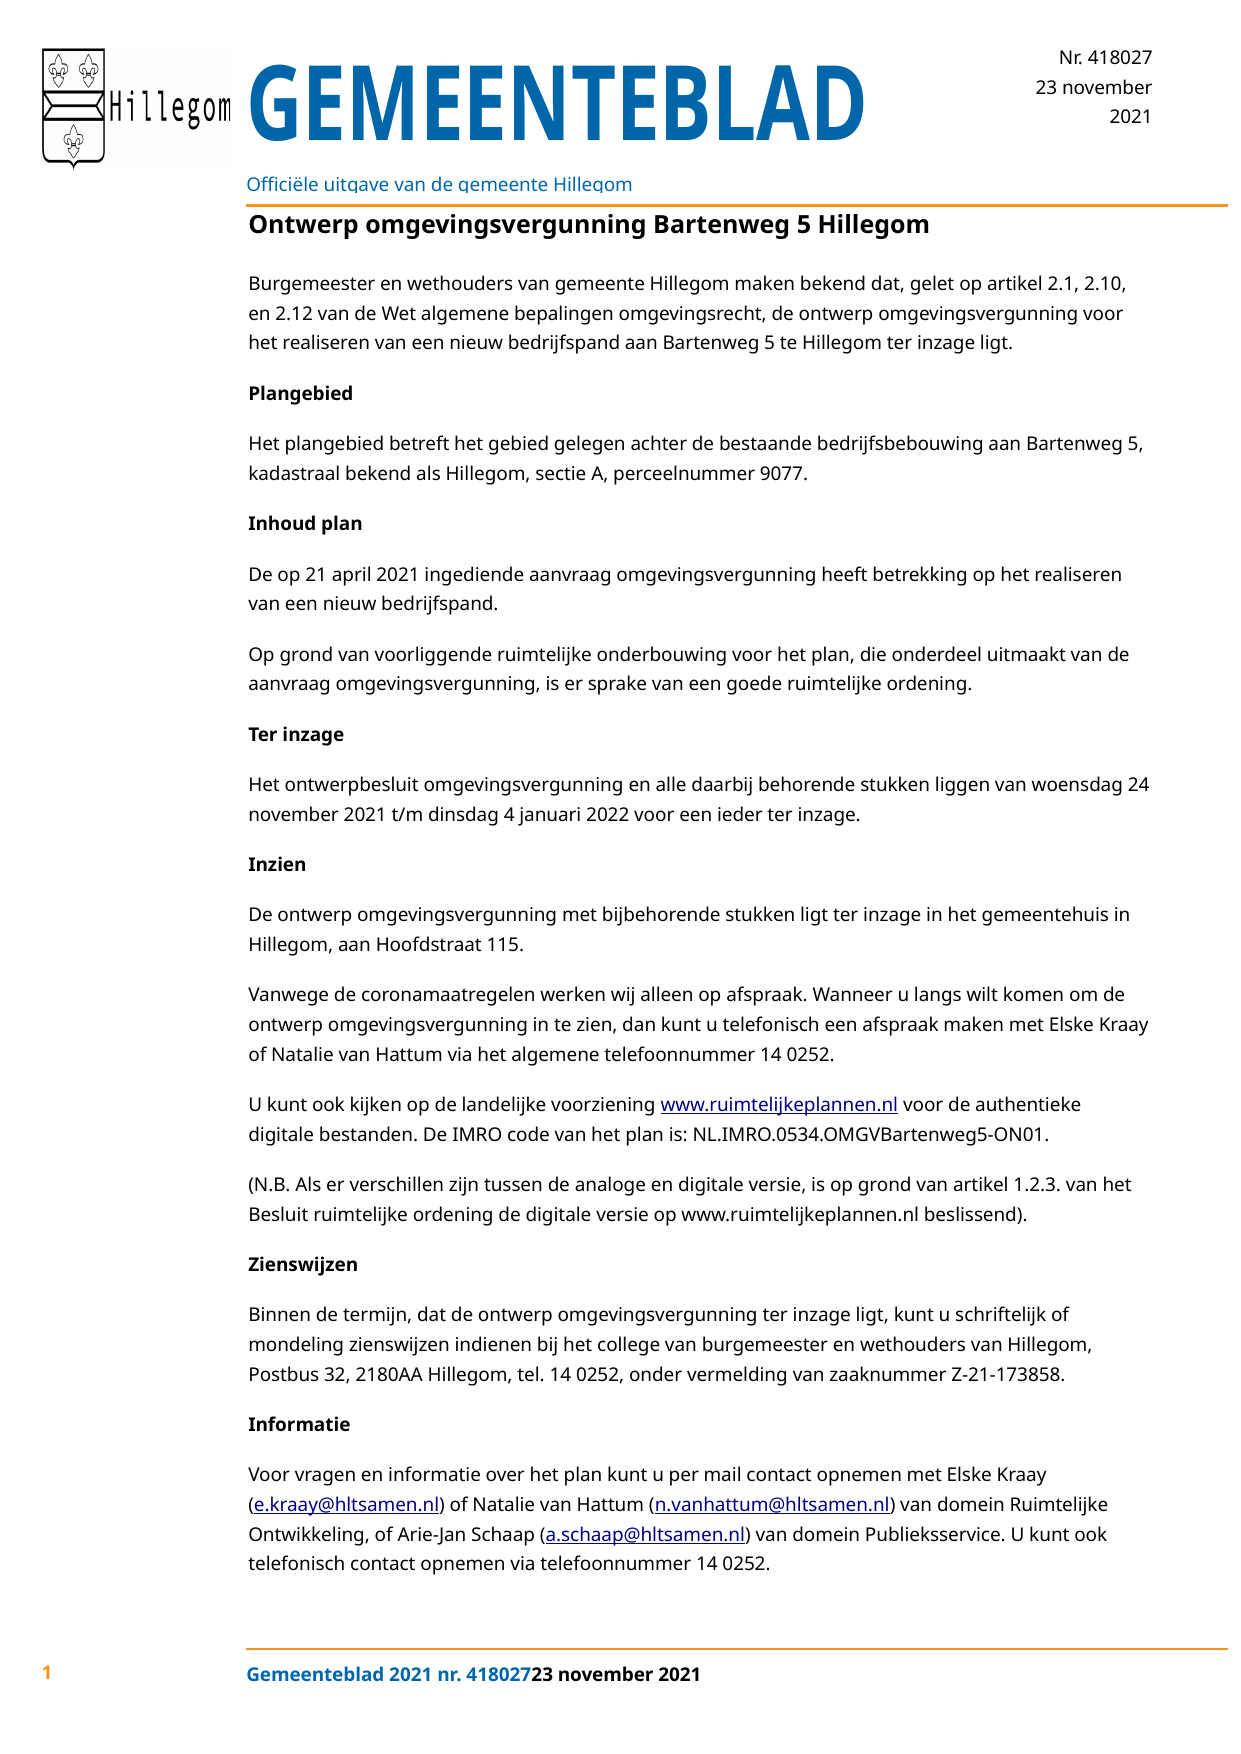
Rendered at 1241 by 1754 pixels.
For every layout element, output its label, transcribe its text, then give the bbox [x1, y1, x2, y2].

text Vanwege de coronamaatregelen werken wij alleen op afspraak. Wanneer u langs wilt komen om de ontwerp omgevingsvergunning in te zien, dan kunt u telefonisch een afspraak maken met Elske Kraay of Natalie van Hattum via het algemene telefoonnummer 14 0252. [248, 982, 1152, 1066]
text Zienswijzen [248, 1251, 1152, 1277]
text (N.B. Als er verschillen zijn tussen de analoge en digitale versie, is op grond van artikel 1.2.3. van het Besluit ruimtelijke ordening de digitale versie op www.ruimtelijkeplannen.nl beslissend). [248, 1171, 1152, 1226]
text Binnen de termijn, dat de ontwerp omgevingsvergunning ter inzage ligt, kunt u schriftelijk of mondeling zienswijzen indienen bij het college van burgemeester en wethouders van Hillegom, Postbus 32, 2180AA Hillegom, tel. 14 0252, onder vermelding van zaaknummer Z-21-173858. [248, 1302, 1152, 1386]
text Ontwerp omgevingsvergunning Bartenweg 5 Hillegom [248, 207, 1152, 241]
text Ter inzage [248, 721, 1152, 746]
text Informatie [248, 1411, 1152, 1437]
picture [41, 47, 231, 172]
text Het plangebied betreft het gebied gelegen achter de bestaande bedrijfsbebouwing aan Bartenweg 5, kadastraal bekend als Hillegom, sectie A, perceelnummer 9077. [248, 430, 1152, 486]
text Plangebied [248, 380, 1152, 406]
text Voor vragen en informatie over het plan kunt u per mail contact opnemen met Elske Kraay (e.kraay@hltsamen.nl) of Natalie van Hattum (n.vanhattum@hltsamen.nl) van domein Ruimtelijke Ontwikkeling, of Arie-Jan Schaap (a.schaap@hltsamen.nl) van domein Publieksservice. U kunt ook telefonisch contact opnemen via telefoonnummer 14 0252. [248, 1462, 1152, 1576]
text Het ontwerpbesluit omgevingsvergunning en alle daarbij behorende stukken liggen van woensdag 24 november 2021 t/m dinsdag 4 januari 2022 voor een ieder ter inzage. [248, 771, 1152, 826]
text Op grond van voorliggende ruimtelijke onderbouwing voor het plan, die onderdeel uitmaakt van de aanvraag omgevingsvergunning, is er sprake van een goede ruimtelijke ordening. [248, 641, 1152, 696]
text De ontwerp omgevingsvergunning met bijbehorende stukken ligt ter inzage in het gemeentehuis in Hillegom, aan Hoofdstraat 115. [248, 902, 1152, 957]
text Inhoud plan [248, 510, 1152, 536]
text U kunt ook kijken op de landelijke voorziening www.ruimtelijkeplannen.nl voor de authentieke digitale bestanden. De IMRO code van het plan is: NL.IMRO.0534.OMGVBartenweg5-ON01. [248, 1091, 1152, 1146]
text De op 21 april 2021 ingediende aanvraag omgevingsvergunning heeft betrekking op het realiseren van een nieuw bedrijfspand. [248, 561, 1152, 616]
text Burgemeester en wethouders van gemeente Hillegom maken bekend dat, gelet op artikel 2.1, 2.10, en 2.12 van de Wet algemene bepalingen omgevingsrecht, de ontwerp omgevingsvergunning voor het realiseren van een nieuw bedrijfspand aan Bartenweg 5 te Hillegom ter inzage ligt. [248, 270, 1152, 355]
text Inzien [248, 851, 1152, 877]
